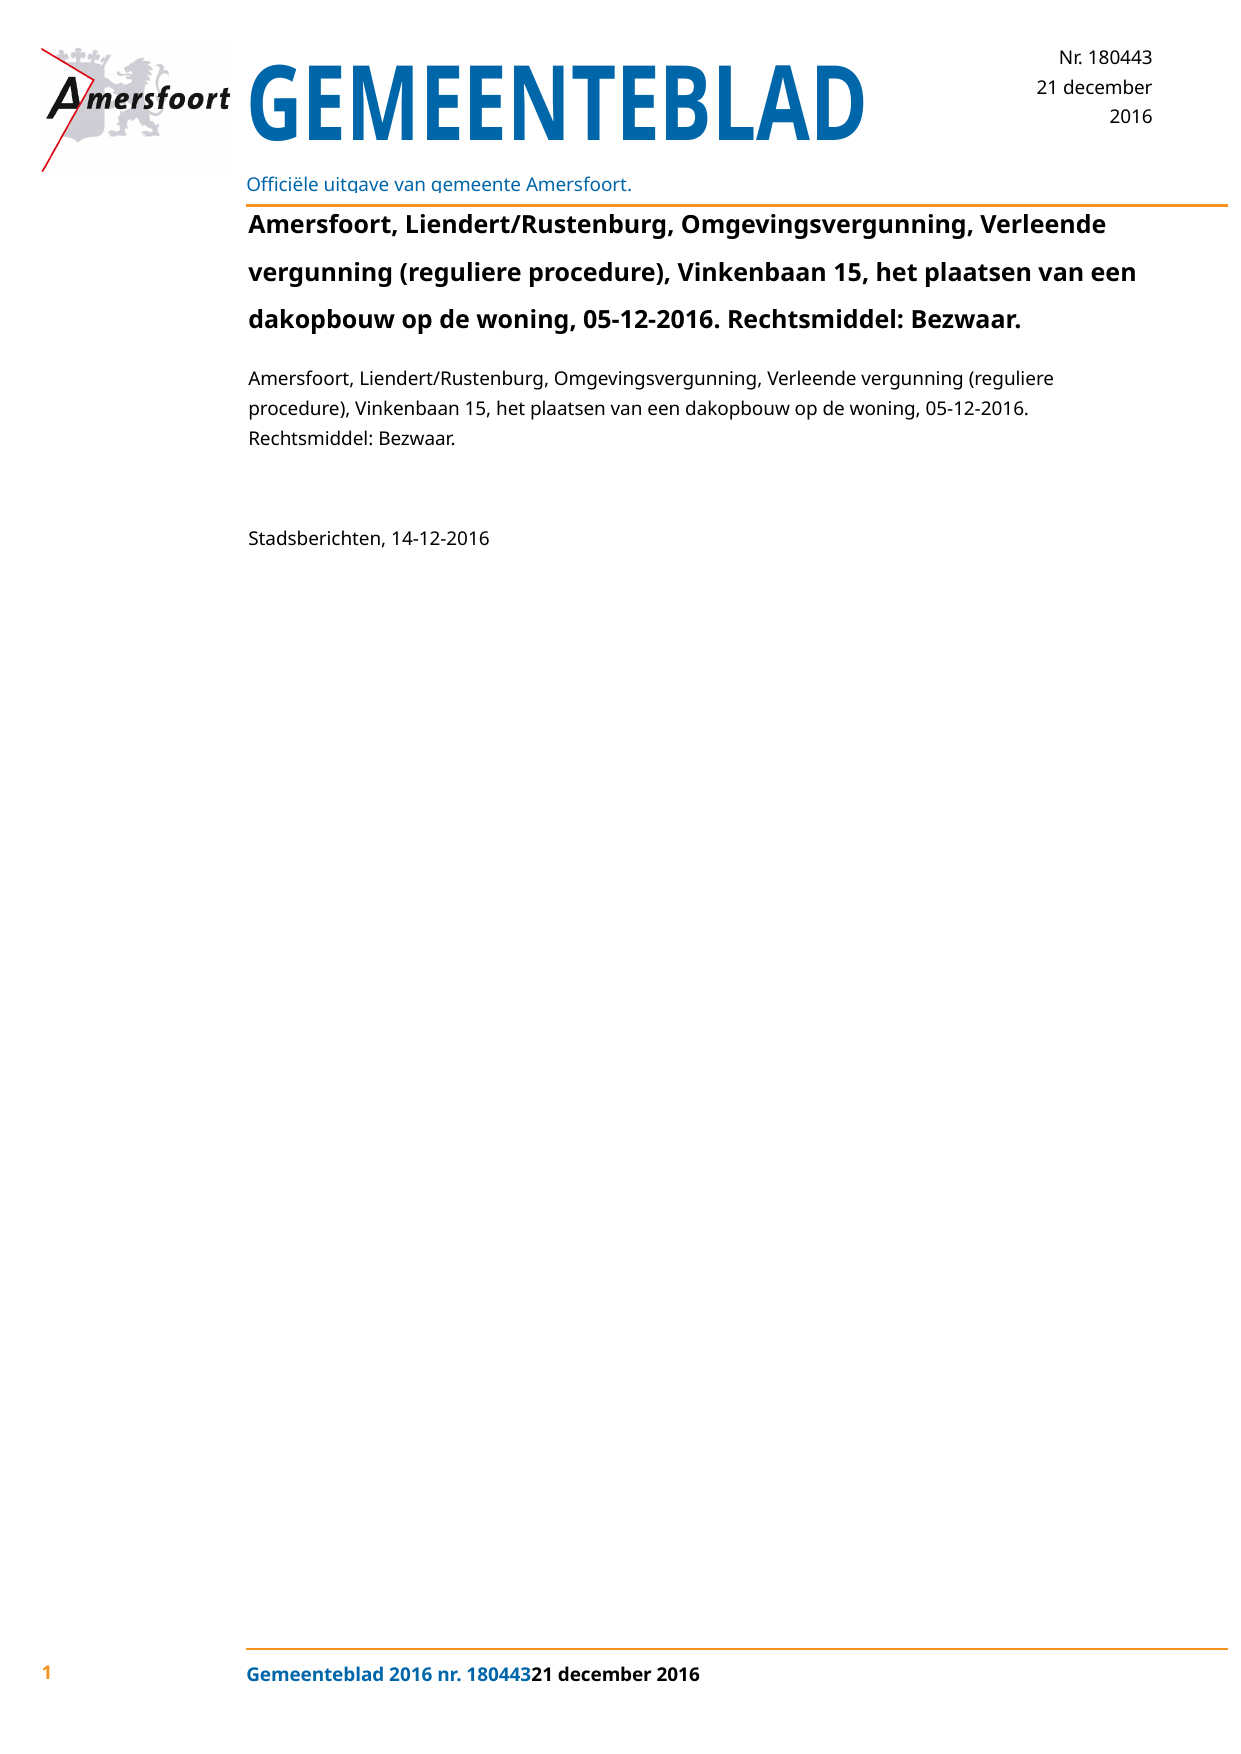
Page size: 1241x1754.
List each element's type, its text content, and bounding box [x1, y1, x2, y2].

text Stadsberichten, 14-12-2016 [248, 526, 1152, 551]
picture [41, 47, 231, 172]
text Amersfoort, Liendert/Rustenburg, Omgevingsvergunning, Verleende vergunning (reguliere procedure), Vinkenbaan 15, het plaatsen van een dakopbouw op de woning, 05-12-2016. Rechtsmiddel: Bezwaar. [248, 207, 1152, 336]
text Amersfoort, Liendert/Rustenburg, Omgevingsvergunning, Verleende vergunning (reguliere procedure), Vinkenbaan 15, het plaatsen van een dakopbouw op de woning, 05-12-2016. Rechtsmiddel: Bezwaar. [248, 366, 1152, 450]
